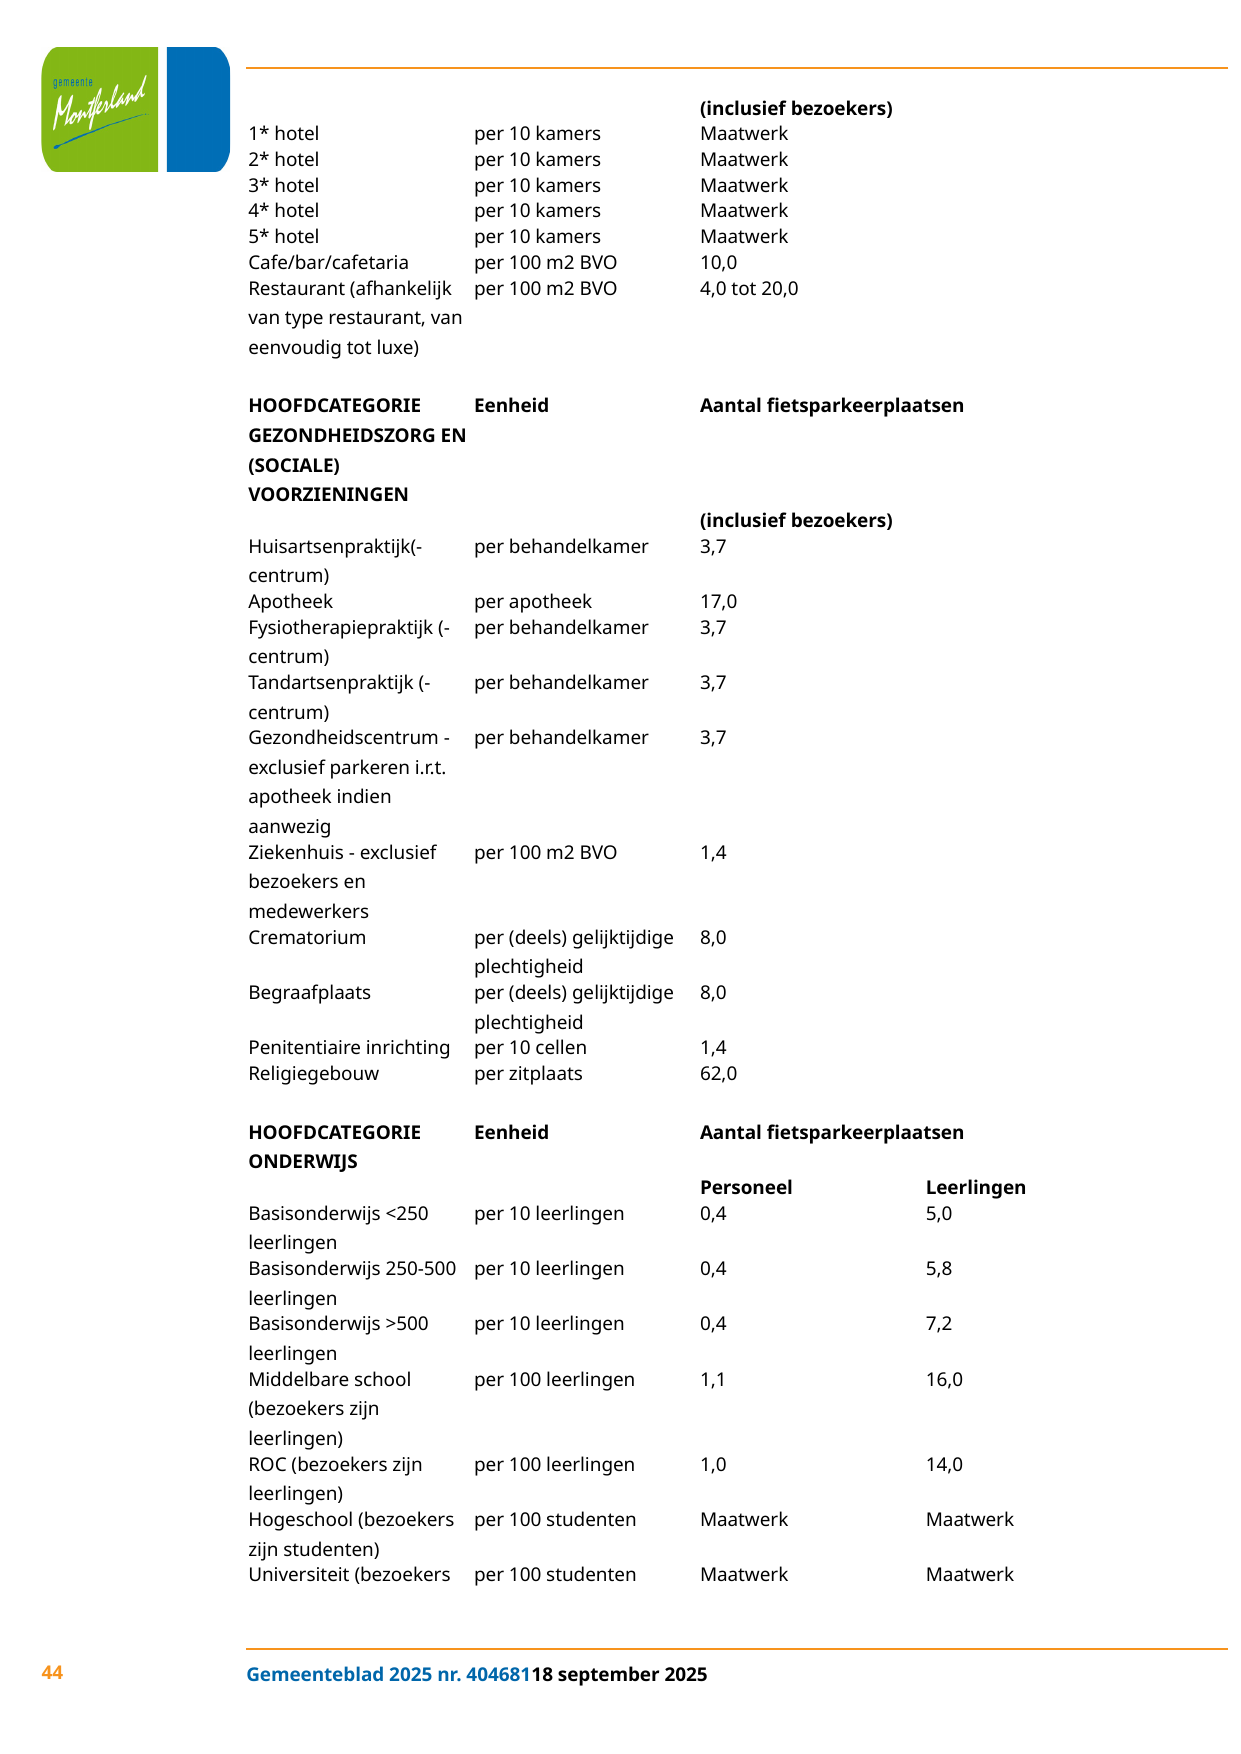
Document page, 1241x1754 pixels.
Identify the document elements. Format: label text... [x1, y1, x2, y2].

table_cell 7,2 [926, 1311, 1152, 1366]
table_cell per 10 leerlingen [474, 1311, 700, 1366]
table_cell Basisonderwijs >500 leerlingen [248, 1311, 474, 1366]
table_cell per 10 cellen [474, 1035, 700, 1060]
table_cell per 100 m2 BVO [474, 839, 700, 924]
table_cell 62,0 [700, 1060, 926, 1086]
table_cell [248, 95, 474, 121]
table_cell [926, 1035, 1152, 1060]
table_cell per behandelkamer [474, 725, 700, 839]
table_cell 3,7 [700, 614, 926, 669]
table_cell [926, 533, 1152, 588]
table_cell per behandelkamer [474, 669, 700, 724]
table_cell Cafe/bar/cafetaria [248, 249, 474, 275]
table_cell Gezondheidscentrum - exclusief parkeren i.r.t. apotheek indien aanwezig [248, 725, 474, 839]
table_cell per 10 kamers [474, 172, 700, 198]
table_cell per zitplaats [474, 1060, 700, 1086]
table_cell per 10 kamers [474, 146, 700, 172]
table_cell per 10 kamers [474, 224, 700, 249]
table_cell 5* hotel [248, 224, 474, 249]
table_cell ROC (bezoekers zijn leerlingen) [248, 1451, 474, 1506]
table_cell 1,0 [700, 1451, 926, 1506]
table_cell per apotheek [474, 588, 700, 614]
table_cell Maatwerk [700, 1561, 926, 1587]
table_header HOOFDCATEGORIE ONDERWIJS [248, 1119, 474, 1174]
table_cell 10,0 [700, 249, 926, 275]
table_cell Maatwerk [926, 1506, 1152, 1561]
table_cell Crematorium [248, 924, 474, 979]
table_cell 5,8 [926, 1255, 1152, 1311]
table_cell [474, 95, 700, 121]
table_cell 2* hotel [248, 146, 474, 172]
table_cell [248, 507, 474, 533]
table_cell [926, 979, 1152, 1034]
table_cell Apotheek [248, 588, 474, 614]
table_cell Begraafplaats [248, 979, 474, 1034]
table_cell [926, 1060, 1152, 1086]
table_cell [926, 839, 1152, 924]
table_cell 8,0 [700, 924, 926, 979]
table_cell [926, 588, 1152, 614]
table_cell Middelbare school (bezoekers zijn leerlingen) [248, 1366, 474, 1451]
table_cell 3* hotel [248, 172, 474, 198]
table_cell Ziekenhuis - exclusief bezoekers en medewerkers [248, 839, 474, 924]
table_cell [926, 614, 1152, 669]
table_cell Personeel [700, 1174, 926, 1200]
table_cell 16,0 [926, 1366, 1152, 1451]
table_cell [926, 249, 1152, 275]
table_cell Basisonderwijs 250-500 leerlingen [248, 1255, 474, 1311]
table_cell 1* hotel [248, 121, 474, 146]
table_cell Maatwerk [700, 224, 926, 249]
table_cell [926, 924, 1152, 979]
table_cell 0,4 [700, 1200, 926, 1255]
table_header Eenheid [474, 393, 700, 507]
table_cell per 10 leerlingen [474, 1255, 700, 1311]
table_cell per behandelkamer [474, 533, 700, 588]
table_cell [474, 1174, 700, 1200]
table_cell [926, 198, 1152, 223]
table_cell [926, 146, 1152, 172]
table_cell per 10 leerlingen [474, 1200, 700, 1255]
table_cell 14,0 [926, 1451, 1152, 1506]
table_cell per behandelkamer [474, 614, 700, 669]
table_cell [926, 121, 1152, 146]
table_cell Universiteit (bezoekers [248, 1561, 474, 1587]
picture [41, 47, 231, 172]
table_cell Maatwerk [926, 1561, 1152, 1587]
table_header Aantal fietsparkeerplaatsen [700, 1119, 1152, 1174]
table_cell (inclusief bezoekers) [700, 507, 1152, 533]
table_cell [474, 507, 700, 533]
table_cell Tandartsenpraktijk (-centrum) [248, 669, 474, 724]
table_cell Maatwerk [700, 172, 926, 198]
table_cell [926, 669, 1152, 724]
table_cell [926, 224, 1152, 249]
table_cell (inclusief bezoekers) [700, 95, 1152, 121]
table_cell per 10 kamers [474, 198, 700, 223]
table_cell [248, 1174, 474, 1200]
table_cell per 100 m2 BVO [474, 275, 700, 360]
table_cell Fysiotherapiepraktijk (-centrum) [248, 614, 474, 669]
table_cell per 100 leerlingen [474, 1451, 700, 1506]
table_header Aantal fietsparkeerplaatsen [700, 393, 1152, 507]
table_cell 3,7 [700, 533, 926, 588]
table_cell Maatwerk [700, 198, 926, 223]
table_cell 4,0 tot 20,0 [700, 275, 1152, 360]
table_cell [926, 725, 1152, 839]
table_cell Basisonderwijs <250 leerlingen [248, 1200, 474, 1255]
table_cell 1,4 [700, 1035, 926, 1060]
table_cell Leerlingen [926, 1174, 1152, 1200]
table_cell per (deels) gelijktijdige plechtigheid [474, 924, 700, 979]
table_cell Huisartsenpraktijk(-centrum) [248, 533, 474, 588]
table_cell Maatwerk [700, 146, 926, 172]
table_cell 1,1 [700, 1366, 926, 1451]
table_cell 4* hotel [248, 198, 474, 223]
table_cell Maatwerk [700, 1506, 926, 1561]
table_cell Restaurant (afhankelijk van type restaurant, van eenvoudig tot luxe) [248, 275, 474, 360]
table_header Eenheid [474, 1119, 700, 1174]
table_cell 3,7 [700, 669, 926, 724]
table_cell 17,0 [700, 588, 926, 614]
table_cell Maatwerk [700, 121, 926, 146]
table_cell 3,7 [700, 725, 926, 839]
table_cell per 100 studenten [474, 1561, 700, 1587]
table_cell 1,4 [700, 839, 926, 924]
table_cell per 100 m2 BVO [474, 249, 700, 275]
table_cell [926, 172, 1152, 198]
table_cell Penitentiaire inrichting [248, 1035, 474, 1060]
table_cell 8,0 [700, 979, 926, 1034]
table_cell Religiegebouw [248, 1060, 474, 1086]
table_cell 0,4 [700, 1255, 926, 1311]
table_cell per (deels) gelijktijdige plechtigheid [474, 979, 700, 1034]
table_cell per 100 leerlingen [474, 1366, 700, 1451]
table_cell per 10 kamers [474, 121, 700, 146]
table_header HOOFDCATEGORIE GEZONDHEIDSZORG EN (SOCIALE) VOORZIENINGEN [248, 393, 474, 507]
table_cell per 100 studenten [474, 1506, 700, 1561]
table_cell 0,4 [700, 1311, 926, 1366]
table_cell 5,0 [926, 1200, 1152, 1255]
table_cell Hogeschool (bezoekers zijn studenten) [248, 1506, 474, 1561]
